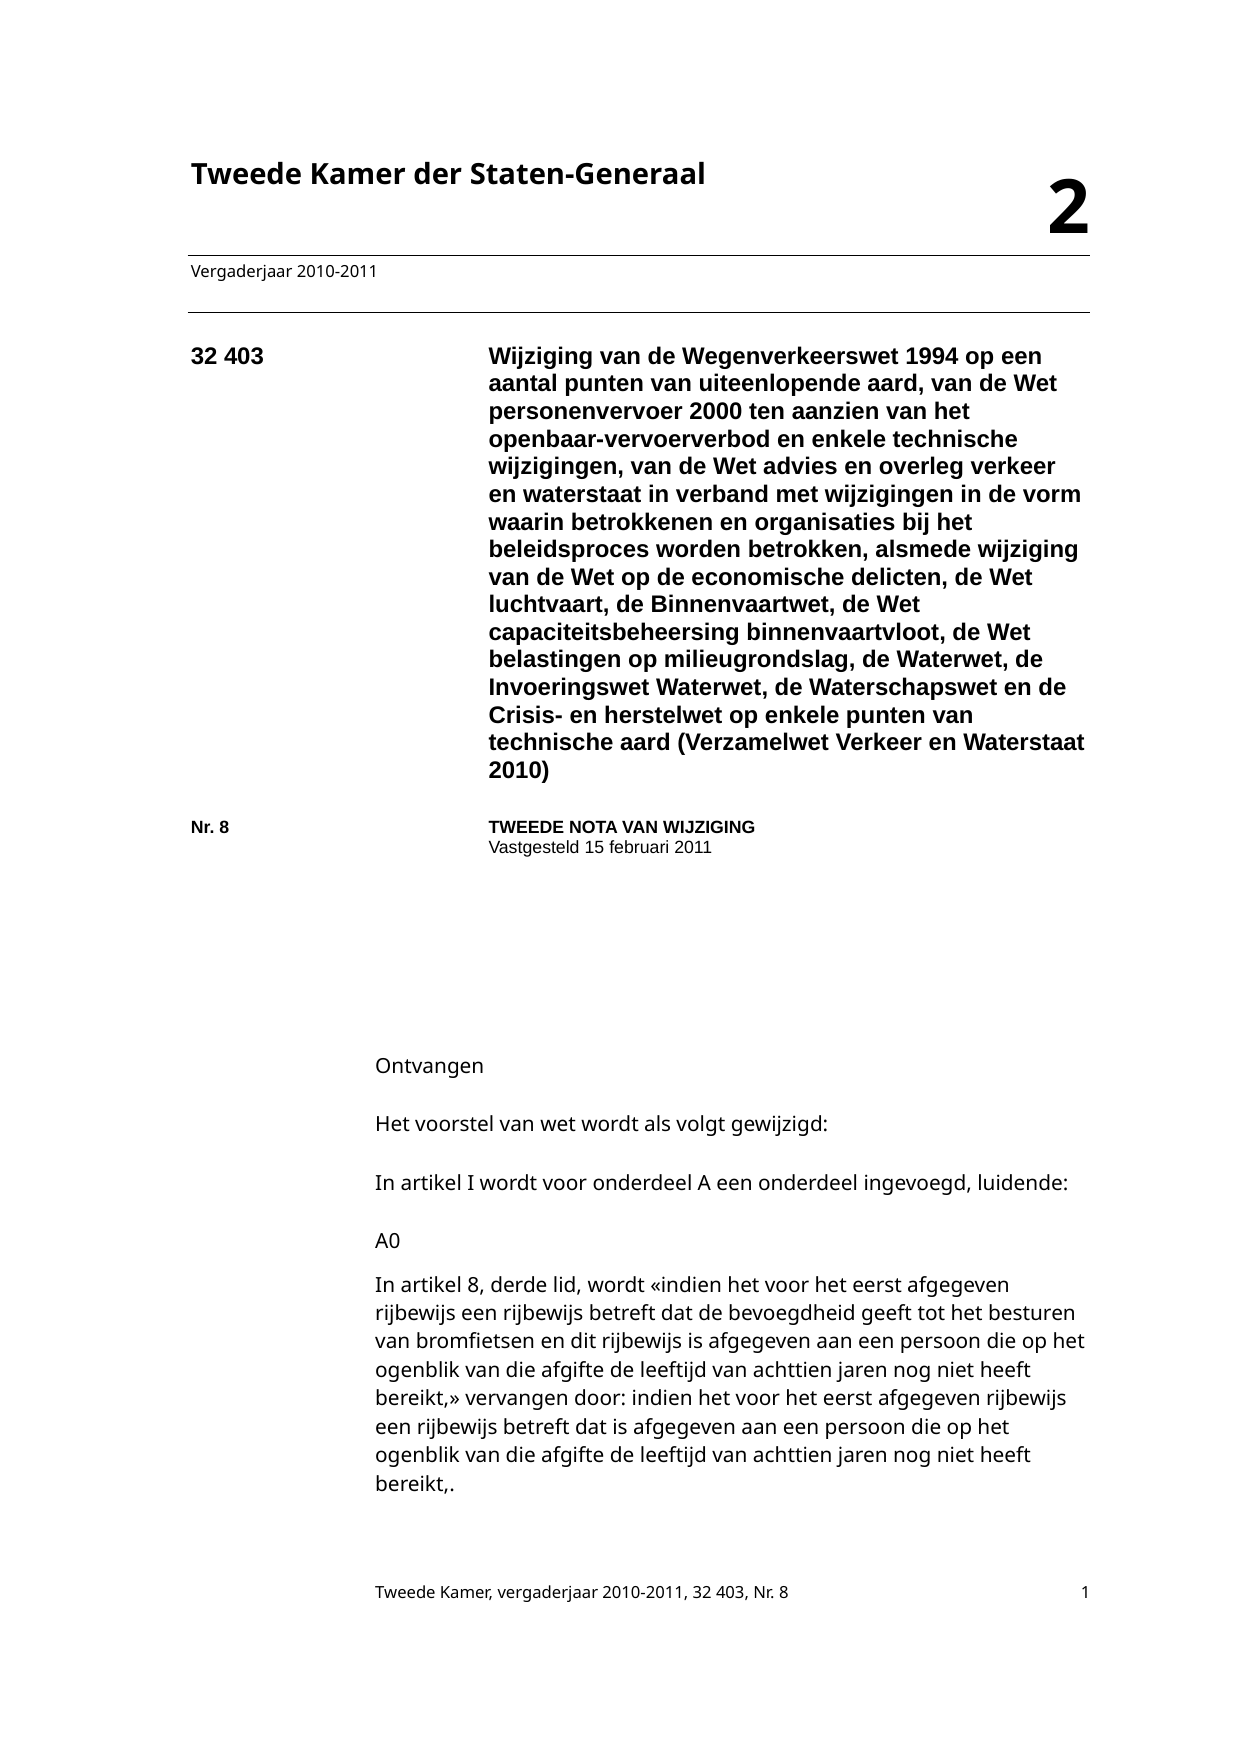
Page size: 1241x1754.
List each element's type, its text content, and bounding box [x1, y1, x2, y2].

text Ontvangen [375, 1051, 1090, 1079]
table_cell TWEEDE NOTA VAN WIJZIGING Vastgesteld 15 februari 2011 [485, 814, 1090, 932]
table_cell Nr. 8 [188, 814, 485, 932]
text In artikel I wordt voor onderdeel A een onderdeel ingevoegd, luidende: [375, 1168, 1090, 1196]
table_header 2 [910, 150, 1090, 255]
table_cell [485, 256, 1090, 312]
table_cell Vergaderjaar 2010-2011 [188, 256, 485, 312]
text In artikel 8, derde lid, wordt «indien het voor het eerst afgegeven rijbewijs een rijbewijs betreft dat de bevoegdheid geeft tot het besturen van bromfietsen en dit rijbewijs is afgegeven aan een persoon die op het ogenblik van die afgifte de leeftijd van achttien jaren nog niet heeft bereikt,» vervangen door: indien het voor het eerst afgegeven rijbewijs een rijbewijs betreft dat is afgegeven aan een persoon die op het ogenblik van die afgifte de leeftijd van achttien jaren nog niet heeft bereikt,. [375, 1270, 1090, 1497]
table_header Tweede Kamer der Staten-Generaal [188, 150, 909, 255]
table_cell [188, 313, 485, 339]
text A0 [375, 1226, 1090, 1255]
table_cell 32 403 [188, 339, 485, 813]
table_cell Wijziging van de Wegenverkeerswet 1994 op een aantal punten van uiteenlopende aard, van de Wet personenvervoer 2000 ten aanzien van het openbaar-vervoerverbod en enkele technische wijzigingen, van de Wet advies en overleg verkeer en waterstaat in verband met wijzigingen in de vorm waarin betrokkenen en organisaties bij het beleidsproces worden betrokken, alsmede wijziging van de Wet op de economische delicten, de Wet luchtvaart, de Binnenvaartwet, de Wet capaciteitsbeheersing binnenvaartvloot, de Wet belastingen op milieugrondslag, de Waterwet, de Invoeringswet Waterwet, de Waterschapswet en de Crisis- en herstelwet op enkele punten van technische aard (Verzamelwet Verkeer en Waterstaat 2010) [485, 339, 1090, 813]
text Het voorstel van wet wordt als volgt gewijzigd: [375, 1109, 1090, 1138]
table_cell [485, 313, 1090, 339]
